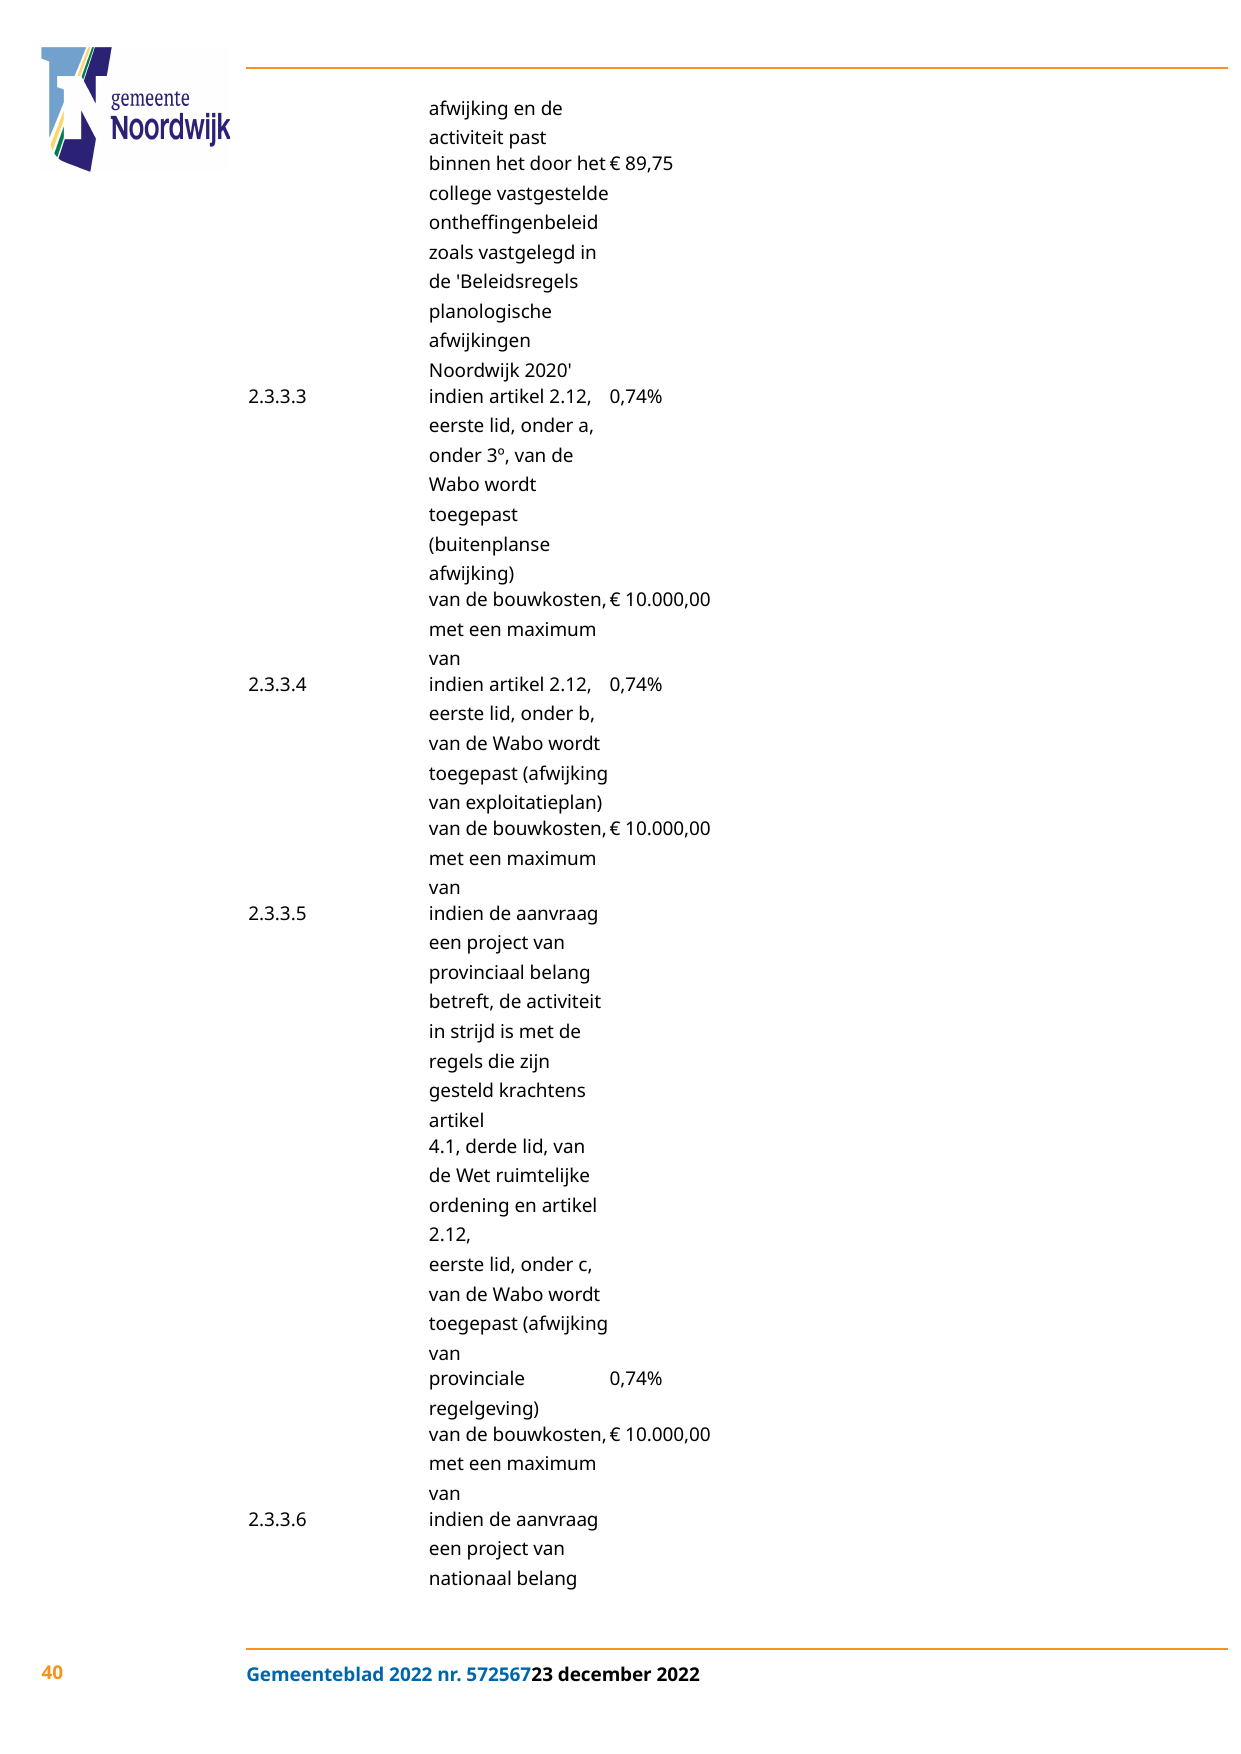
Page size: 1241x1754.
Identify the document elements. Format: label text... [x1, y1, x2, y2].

table_cell [971, 1133, 1152, 1366]
table_cell [971, 815, 1152, 900]
table_cell [971, 900, 1152, 1133]
table_cell 0,74% [609, 1366, 971, 1421]
table_cell [971, 1421, 1152, 1506]
table_cell afwijking en de activiteit past [429, 95, 609, 150]
table_cell € 10.000,00 [609, 1421, 971, 1506]
table_cell [248, 1133, 429, 1366]
table_cell [248, 150, 429, 383]
table_cell [248, 586, 429, 671]
table_cell [971, 1506, 1152, 1591]
table_cell van de bouwkosten, met een maximum van [429, 1421, 609, 1506]
table_cell [609, 95, 971, 150]
table_cell € 89,75 [609, 150, 971, 383]
table_cell indien artikel 2.12, eerste lid, onder b, van de Wabo wordt toegepast (afwijking van exploitatieplan) [429, 671, 609, 815]
table_cell 2.3.3.5 [248, 900, 429, 1133]
table_cell 0,74% [609, 383, 971, 586]
table_cell [971, 671, 1152, 815]
table_cell [971, 95, 1152, 150]
table_cell indien de aanvraag een project van provinciaal belang betreft, de activiteit in strijd is met de regels die zijn gesteld krachtens artikel [429, 900, 609, 1133]
table_cell binnen het door het college vastgestelde ontheffingenbeleid zoals vastgelegd in de 'Beleidsregels planologische afwijkingen Noordwijk 2020' [429, 150, 609, 383]
table_cell 0,74% [609, 671, 971, 815]
table_cell [248, 1421, 429, 1506]
table_cell indien de aanvraag een project van nationaal belang [429, 1506, 609, 1591]
table_cell provinciale regelgeving) [429, 1366, 609, 1421]
table_cell € 10.000,00 [609, 586, 971, 671]
table_cell 2.3.3.4 [248, 671, 429, 815]
table_cell [248, 815, 429, 900]
table_cell 2.3.3.3 [248, 383, 429, 586]
table_cell [609, 900, 971, 1133]
table_cell [248, 95, 429, 150]
table_cell [248, 1366, 429, 1421]
table_cell [971, 150, 1152, 383]
table_cell indien artikel 2.12, eerste lid, onder a, onder 3º, van de Wabo wordt toegepast (buitenplanse afwijking) [429, 383, 609, 586]
table_cell [609, 1506, 971, 1591]
table_cell van de bouwkosten, met een maximum van [429, 586, 609, 671]
table_cell [971, 586, 1152, 671]
table_cell van de bouwkosten, met een maximum van [429, 815, 609, 900]
picture [41, 47, 231, 172]
table_cell [609, 1133, 971, 1366]
table_cell [971, 383, 1152, 586]
table_cell 4.1, derde lid, van de Wet ruimtelijke ordening en artikel 2.12, eerste lid, onder c, van de Wabo wordt toegepast (afwijking van [429, 1133, 609, 1366]
table_cell 2.3.3.6 [248, 1506, 429, 1591]
table_cell € 10.000,00 [609, 815, 971, 900]
table_cell [971, 1366, 1152, 1421]
